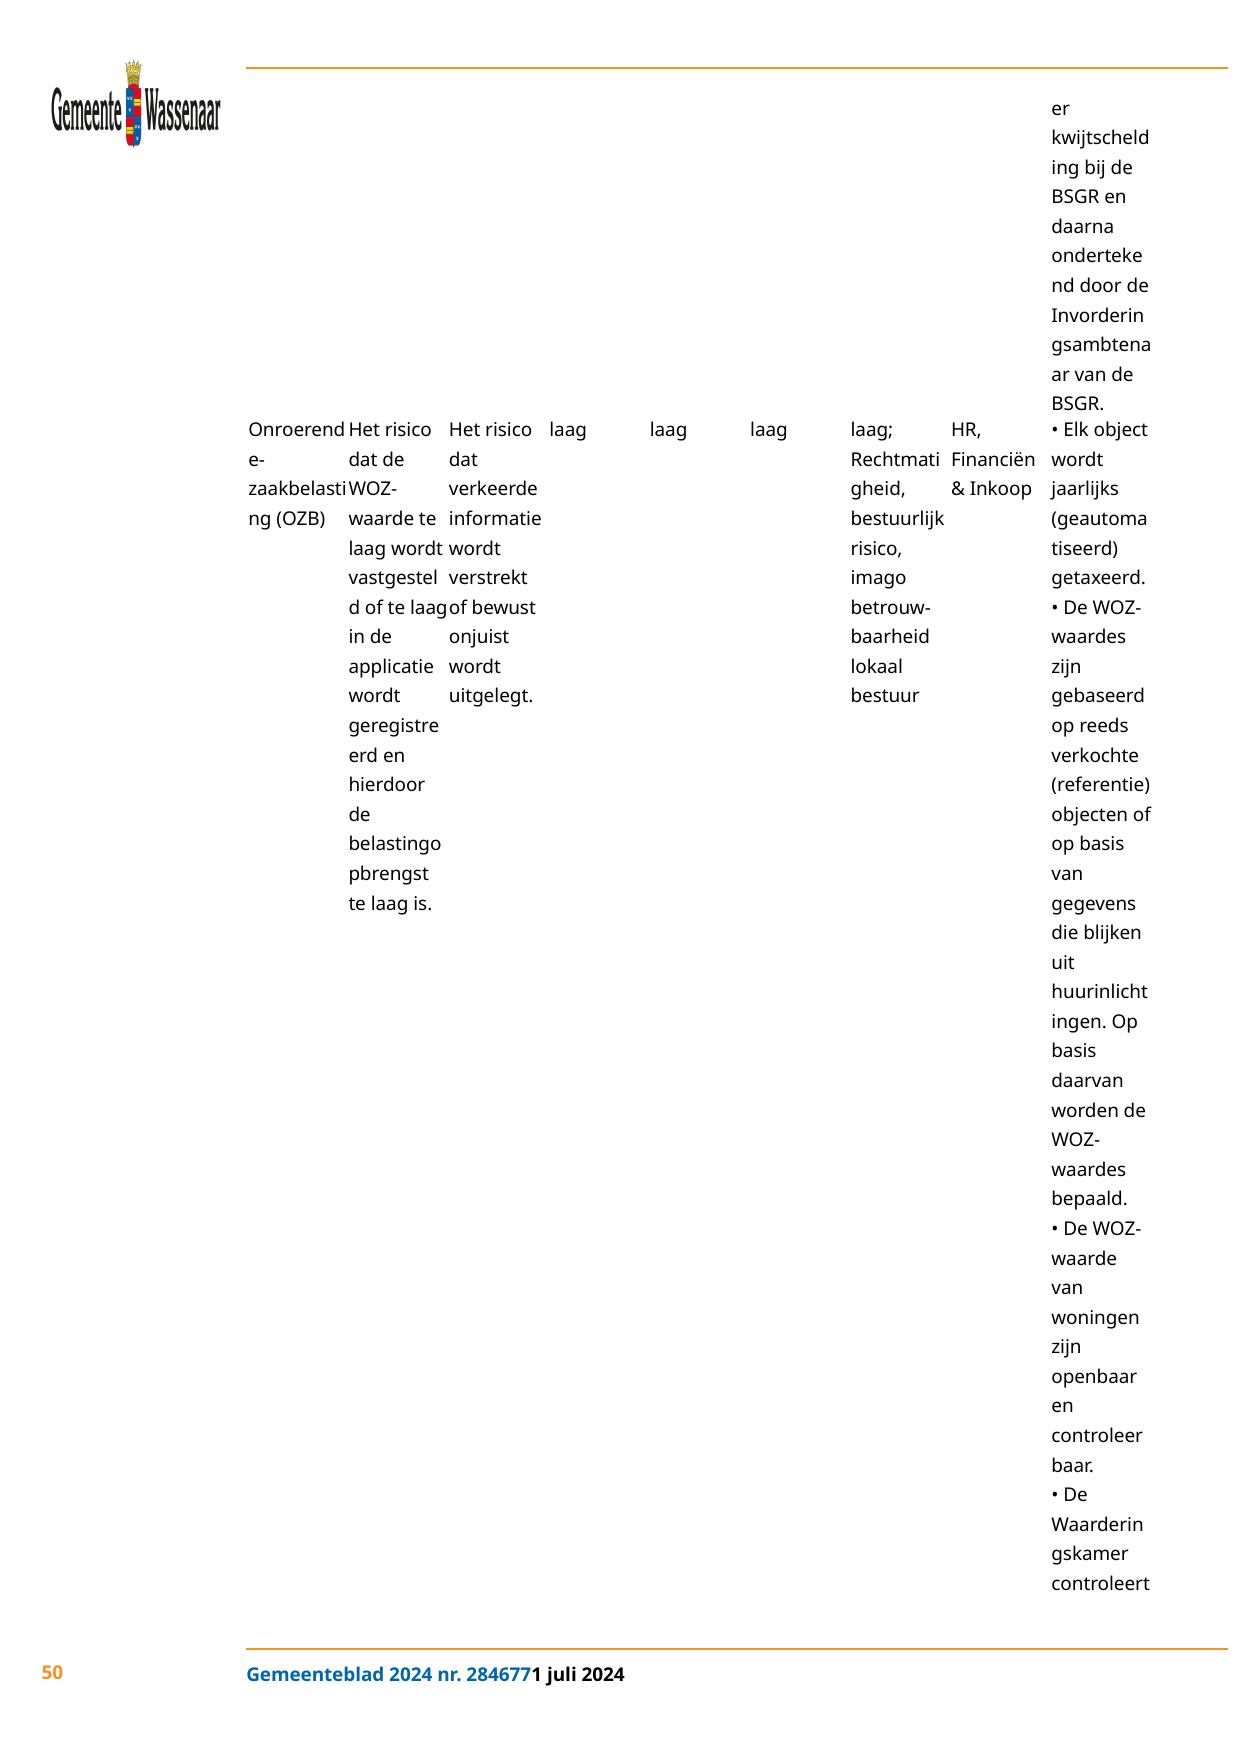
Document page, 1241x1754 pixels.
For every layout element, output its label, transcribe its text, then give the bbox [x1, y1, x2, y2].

table_cell HR, Financiën & Inkoop [951, 416, 1051, 1596]
table_cell laag [650, 416, 750, 1596]
table_cell [549, 95, 649, 416]
table_cell • Elk object wordt jaarlijks (geautomatiseerd) getaxeerd. • De WOZ-waardes zijn gebaseerd op reeds verkochte (referentie) objecten of op basis van gegevens die blijken uit huurinlichtingen. Op basis daarvan worden de WOZ-waardes bepaald. • De WOZ-waarde van woningen zijn openbaar en controleerbaar. • De Waarderingskamer controleert [1051, 416, 1152, 1596]
table_cell [750, 95, 850, 416]
table_cell Onroerende-zaakbelasting (OZB) [248, 416, 348, 1596]
table_cell [248, 95, 348, 416]
table_cell laag [750, 416, 850, 1596]
table_cell [951, 95, 1051, 416]
table_cell er kwijtschelding bij de BSGR en daarna ondertekend door de Invorderingsambtenaar van de BSGR. [1051, 95, 1152, 416]
table_cell [850, 95, 951, 416]
table_cell Het risico dat verkeerde informatie wordt verstrekt of bewust onjuist wordt uitgelegt. [449, 416, 549, 1596]
table_cell Het risico dat de WOZ-waarde te laag wordt vastgesteld of te laag in de applicatie wordt geregistreerd en hierdoor de belastingopbrengst te laag is. [348, 416, 449, 1596]
picture [41, 47, 231, 172]
table_cell [650, 95, 750, 416]
table_cell [348, 95, 449, 416]
table_cell laag; Rechtmatigheid, bestuurlijk risico, imago betrouw-baarheid lokaal bestuur [850, 416, 951, 1596]
table_cell [449, 95, 549, 416]
table_cell laag [549, 416, 649, 1596]
